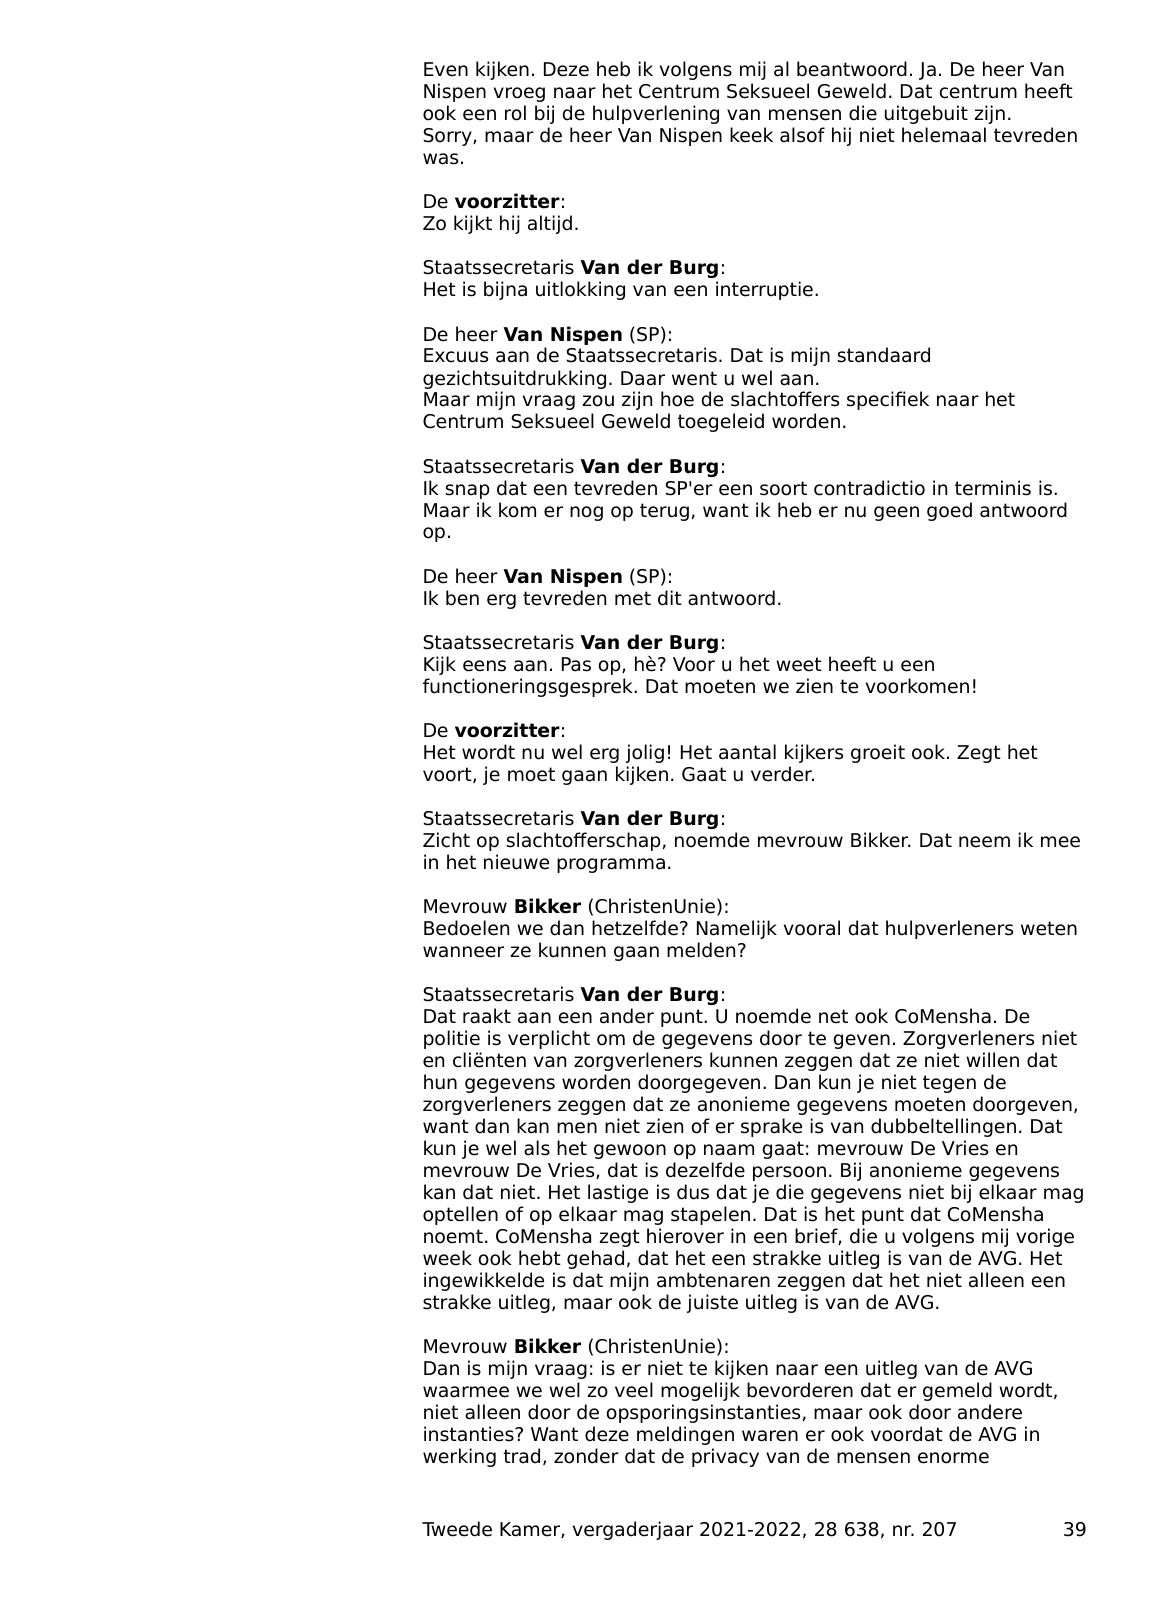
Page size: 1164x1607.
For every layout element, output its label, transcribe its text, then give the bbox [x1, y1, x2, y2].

text Sorry, maar de heer Van Nispen keek alsof hij niet helemaal tevreden was. [422, 125, 1087, 169]
text Staatssecretaris Van der Burg: [422, 984, 1087, 1006]
text De heer Van Nispen (SP): [422, 323, 1087, 345]
text Mevrouw Bikker (ChristenUnie): [422, 896, 1087, 918]
text De heer Van Nispen (SP): [422, 566, 1087, 588]
text Kijk eens aan. Pas op, hè? Voor u het weet heeft u een functioneringsgesprek. Dat moeten we zien te voorkomen! [422, 654, 1087, 698]
text Maar mijn vraag zou zijn hoe de slachtoffers specifiek naar het Centrum Seksueel Geweld toegeleid worden. [422, 389, 1087, 433]
text Zicht op slachtofferschap, noemde mevrouw Bikker. Dat neem ik mee in het nieuwe programma. [422, 830, 1087, 874]
text Excuus aan de Staatssecretaris. Dat is mijn standaard gezichtsuitdrukking. Daar went u wel aan. [422, 345, 1087, 389]
text Even kijken. Deze heb ik volgens mij al beantwoord. Ja. De heer Van Nispen vroeg naar het Centrum Seksueel Geweld. Dat centrum heeft ook een rol bij de hulpverlening van mensen die uitgebuit zijn. [422, 59, 1087, 125]
text Staatssecretaris Van der Burg: [422, 257, 1087, 279]
text Staatssecretaris Van der Burg: [422, 808, 1087, 830]
text Het is bijna uitlokking van een interruptie. [422, 279, 1087, 301]
text Ik snap dat een tevreden SP'er een soort contradictio in terminis is. Maar ik kom er nog op terug, want ik heb er nu geen goed antwoord op. [422, 477, 1087, 543]
text De voorzitter: [422, 720, 1087, 742]
text Staatssecretaris Van der Burg: [422, 456, 1087, 477]
text Het wordt nu wel erg jolig! Het aantal kijkers groeit ook. Zegt het voort, je moet gaan kijken. Gaat u verder. [422, 742, 1087, 786]
text Ik ben erg tevreden met dit antwoord. [422, 588, 1087, 609]
text Mevrouw Bikker (ChristenUnie): [422, 1336, 1087, 1358]
text Bedoelen we dan hetzelfde? Namelijk vooral dat hulpverleners weten wanneer ze kunnen gaan melden? [422, 918, 1087, 962]
text Staatssecretaris Van der Burg: [422, 632, 1087, 654]
text Dat raakt aan een ander punt. U noemde net ook CoMensha. De politie is verplicht om de gegevens door te geven. Zorgverleners niet en cliënten van zorgverleners kunnen zeggen dat ze niet willen dat hun gegevens worden doorgegeven. Dan kun je niet tegen de zorgverleners zeggen dat ze anonieme gegevens moeten doorgeven, want dan kan men niet zien of er sprake is van dubbeltellingen. Dat kun je wel als het gewoon op naam gaat: mevrouw De Vries en mevrouw De Vries, dat is dezelfde persoon. Bij anonieme gegevens kan dat niet. Het lastige is dus dat je die gegevens niet bij elkaar mag optellen of op elkaar mag stapelen. Dat is het punt dat CoMensha noemt. CoMensha zegt hierover in een brief, die u volgens mij vorige week ook hebt gehad, dat het een strakke uitleg is van de AVG. Het ingewikkelde is dat mijn ambtenaren zeggen dat het niet alleen een strakke uitleg, maar ook de juiste uitleg is van de AVG. [422, 1006, 1087, 1314]
text Dan is mijn vraag: is er niet te kijken naar een uitleg van de AVG waarmee we wel zo veel mogelijk bevorderen dat er gemeld wordt, niet alleen door de opsporingsinstanties, maar ook door andere instanties? Want deze meldingen waren er ook voordat de AVG in werking trad, zonder dat de privacy van de mensen enorme [422, 1358, 1087, 1468]
text De voorzitter: [422, 191, 1087, 213]
text Zo kijkt hij altijd. [422, 213, 1087, 235]
